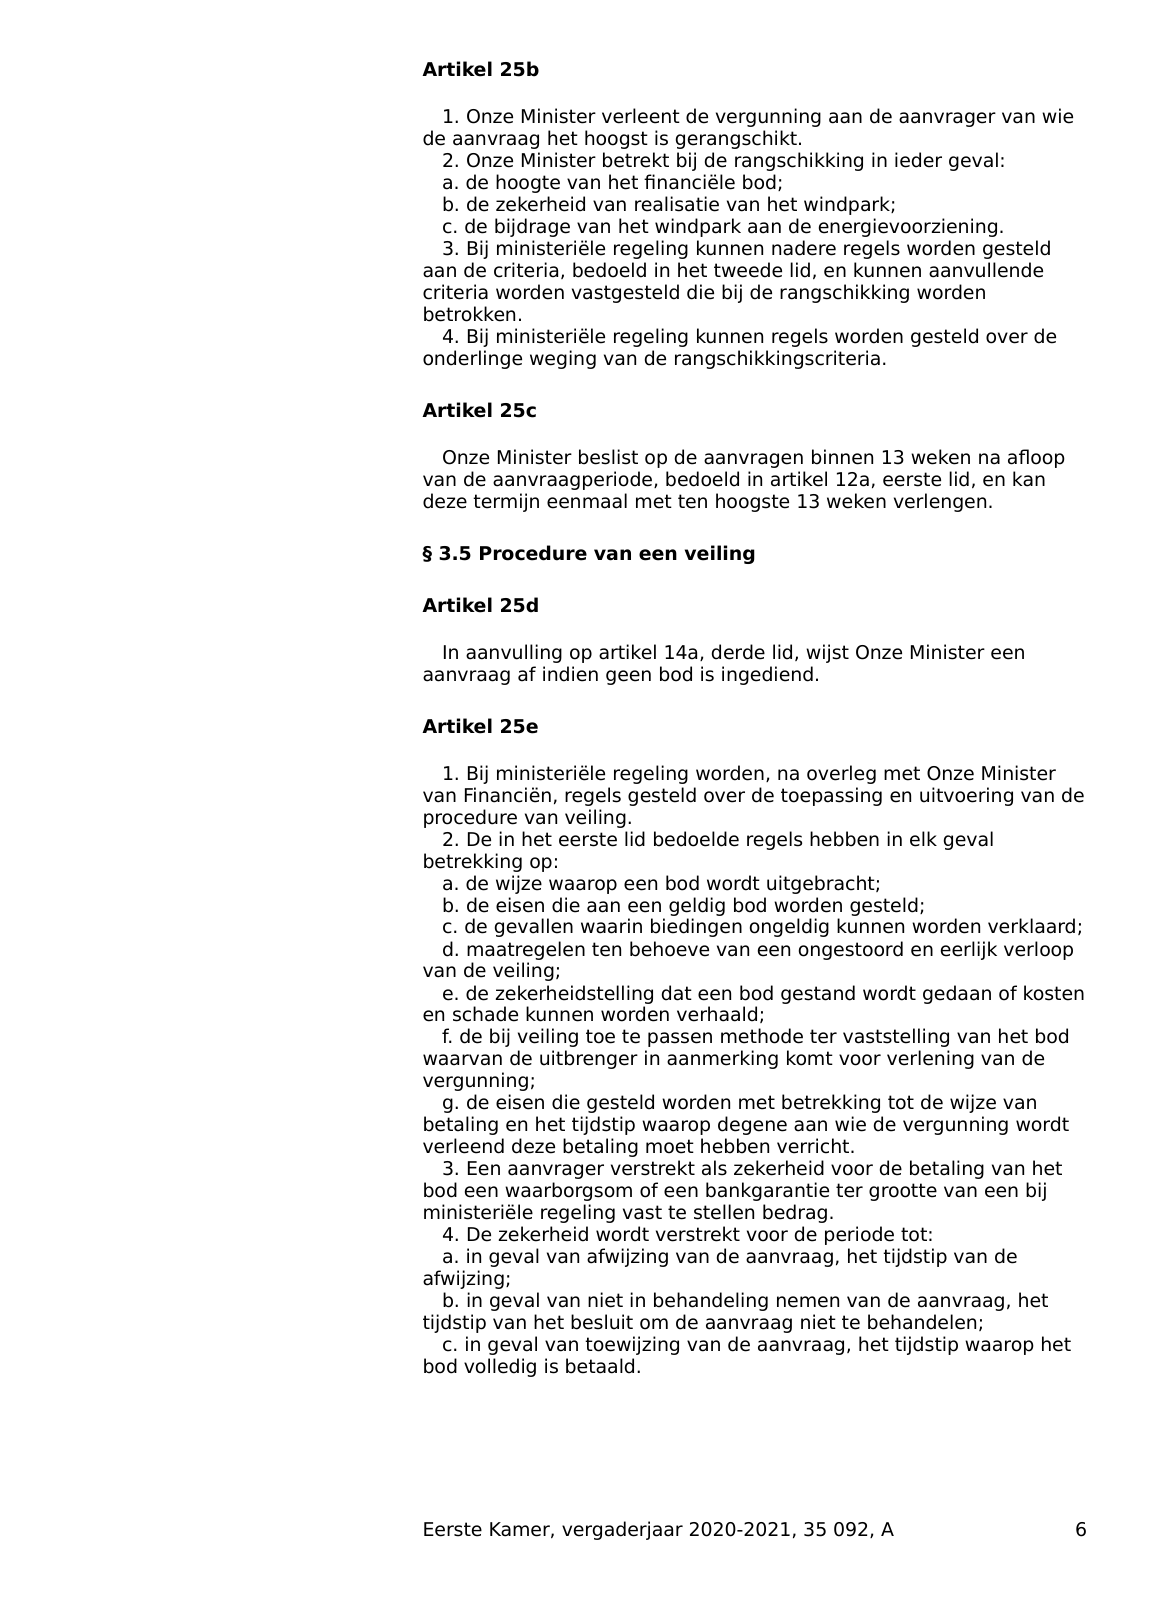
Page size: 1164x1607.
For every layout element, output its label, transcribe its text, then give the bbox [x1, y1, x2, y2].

text c. de bijdrage van het windpark aan de energievoorziening. [422, 216, 1087, 238]
text 3. Een aanvrager verstrekt als zekerheid voor de betaling van het bod een waarborgsom of een bankgarantie ter grootte van een bij ministeriële regeling vast te stellen bedrag. [422, 1158, 1087, 1224]
text Onze Minister beslist op de aanvragen binnen 13 weken na afloop van de aanvraagperiode, bedoeld in artikel 12a, eerste lid, en kan deze termijn eenmaal met ten hoogste 13 weken verlengen. [422, 447, 1087, 513]
text 1. Onze Minister verleent de vergunning aan de aanvrager van wie de aanvraag het hoogst is gerangschikt. [422, 106, 1087, 150]
text g. de eisen die gesteld worden met betrekking tot de wijze van betaling en het tijdstip waarop degene aan wie de vergunning wordt verleend deze betaling moet hebben verricht. [422, 1092, 1087, 1158]
text 2. De in het eerste lid bedoelde regels hebben in elk geval betrekking op: [422, 828, 1087, 872]
text a. de hoogte van het financiële bod; [422, 172, 1087, 194]
text a. in geval van afwijzing van de aanvraag, het tijdstip van de afwijzing; [422, 1246, 1087, 1290]
subtitle § 3.5 Procedure van een veiling [422, 543, 1087, 565]
text 2. Onze Minister betrekt bij de rangschikking in ieder geval: [422, 150, 1087, 172]
text 1. Bij ministeriële regeling worden, na overleg met Onze Minister van Financiën, regels gesteld over de toepassing en uitvoering van de procedure van veiling. [422, 763, 1087, 828]
text 4. Bij ministeriële regeling kunnen regels worden gesteld over de onderlinge weging van de rangschikkingscriteria. [422, 326, 1087, 370]
text f. de bij veiling toe te passen methode ter vaststelling van het bod waarvan de uitbrenger in aanmerking komt voor verlening van de vergunning; [422, 1026, 1087, 1092]
subtitle Artikel 25b [422, 59, 1087, 81]
text b. in geval van niet in behandeling nemen van de aanvraag, het tijdstip van het besluit om de aanvraag niet te behandelen; [422, 1290, 1087, 1334]
text c. de gevallen waarin biedingen ongeldig kunnen worden verklaard; [422, 916, 1087, 938]
subtitle Artikel 25d [422, 595, 1087, 617]
text In aanvulling op artikel 14a, derde lid, wijst Onze Minister een aanvraag af indien geen bod is ingediend. [422, 642, 1087, 686]
text a. de wijze waarop een bod wordt uitgebracht; [422, 872, 1087, 894]
text b. de eisen die aan een geldig bod worden gesteld; [422, 894, 1087, 916]
text 3. Bij ministeriële regeling kunnen nadere regels worden gesteld aan de criteria, bedoeld in het tweede lid, en kunnen aanvullende criteria worden vastgesteld die bij de rangschikking worden betrokken. [422, 238, 1087, 326]
text 4. De zekerheid wordt verstrekt voor de periode tot: [422, 1224, 1087, 1246]
text d. maatregelen ten behoeve van een ongestoord en eerlijk verloop van de veiling; [422, 938, 1087, 982]
text e. de zekerheidstelling dat een bod gestand wordt gedaan of kosten en schade kunnen worden verhaald; [422, 982, 1087, 1026]
text b. de zekerheid van realisatie van het windpark; [422, 194, 1087, 216]
subtitle Artikel 25c [422, 400, 1087, 422]
text c. in geval van toewijzing van de aanvraag, het tijdstip waarop het bod volledig is betaald. [422, 1334, 1087, 1378]
subtitle Artikel 25e [422, 716, 1087, 738]
